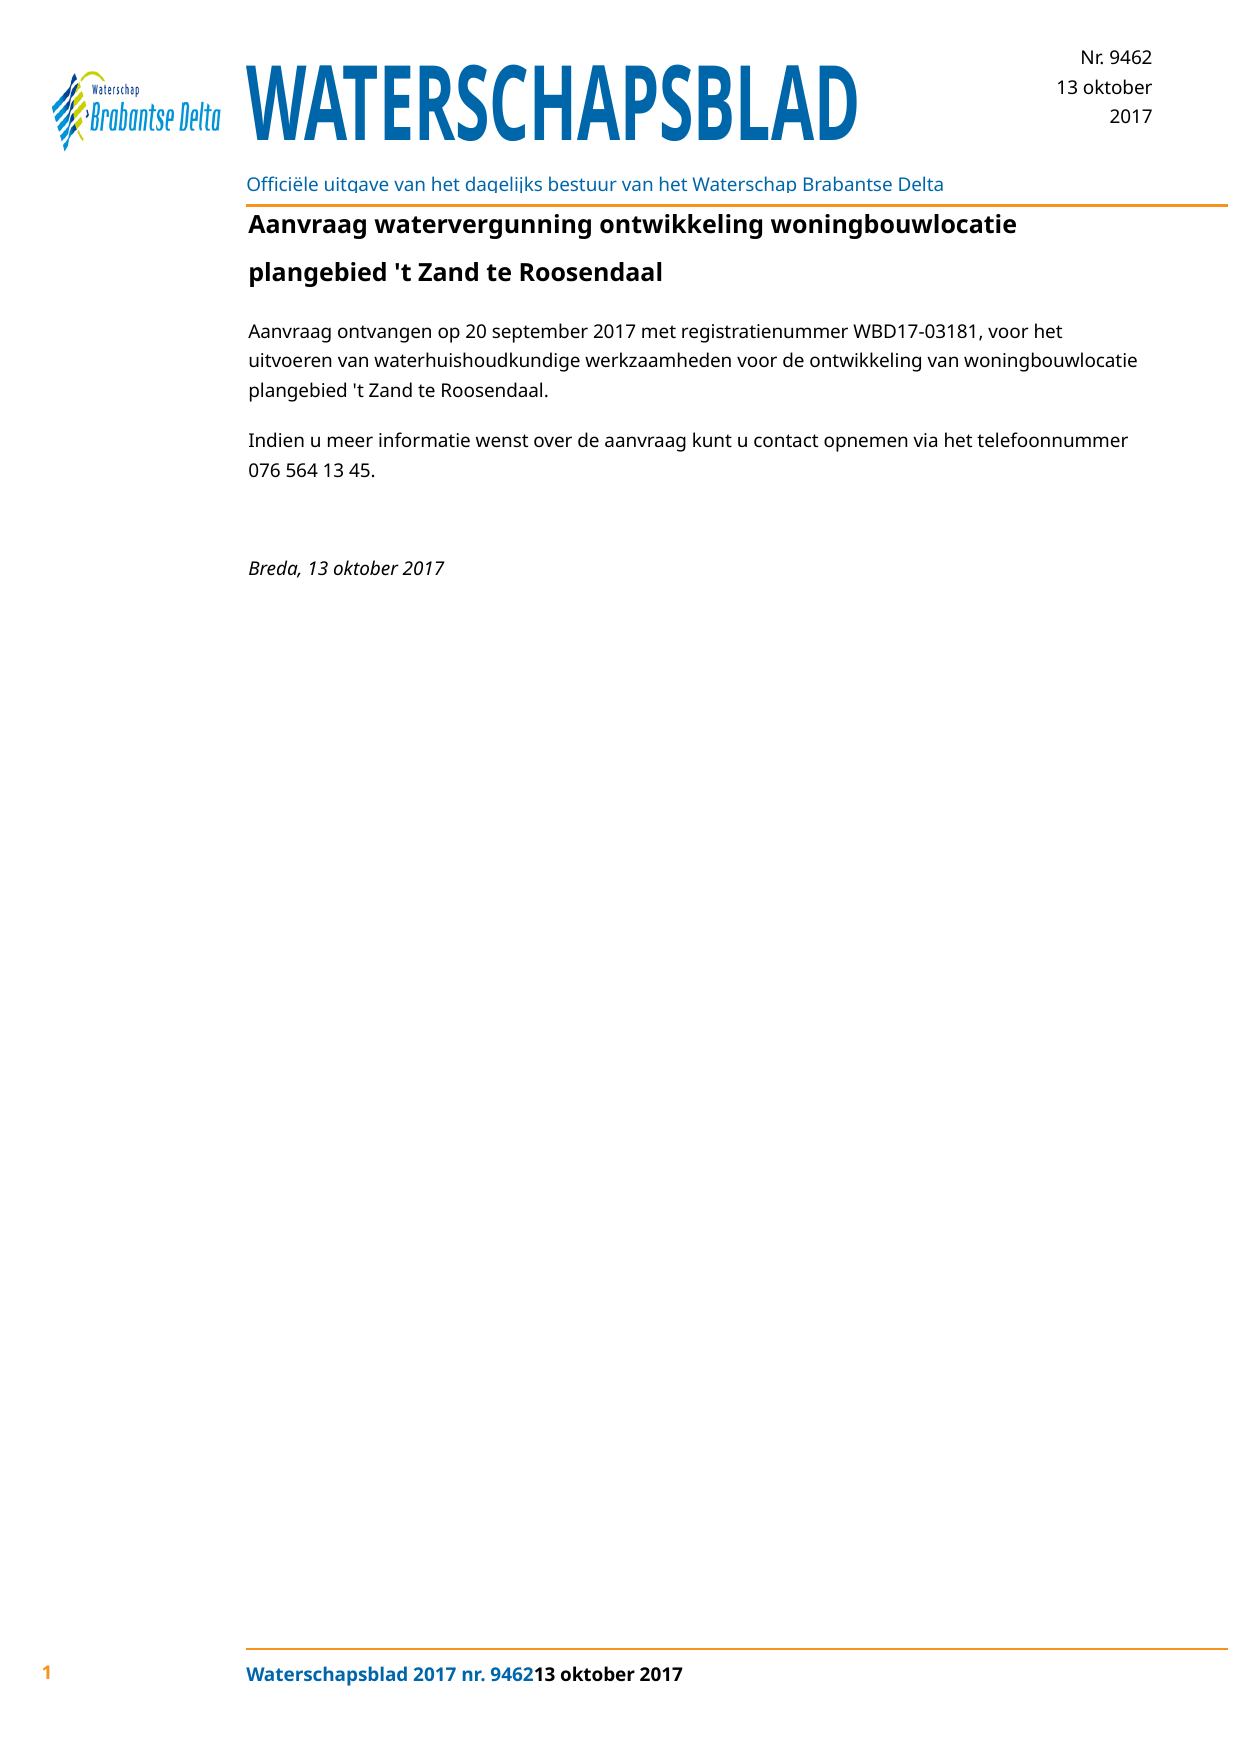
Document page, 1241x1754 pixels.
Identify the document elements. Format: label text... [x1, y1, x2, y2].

picture [41, 47, 231, 172]
text Aanvraag watervergunning ontwikkeling woningbouwlocatie plangebied 't Zand te Roosendaal [248, 207, 1152, 288]
text Breda, 13 oktober 2017 [248, 555, 1152, 581]
text Aanvraag ontvangen op 20 september 2017 met registratienummer WBD17-03181, voor het uitvoeren van waterhuishoudkundige werkzaamheden voor de ontwikkeling van woningbouwlocatie plangebied 't Zand te Roosendaal. [248, 318, 1152, 403]
text Indien u meer informatie wenst over de aanvraag kunt u contact opnemen via het telefoonnummer 076 564 13 45. [248, 427, 1152, 483]
